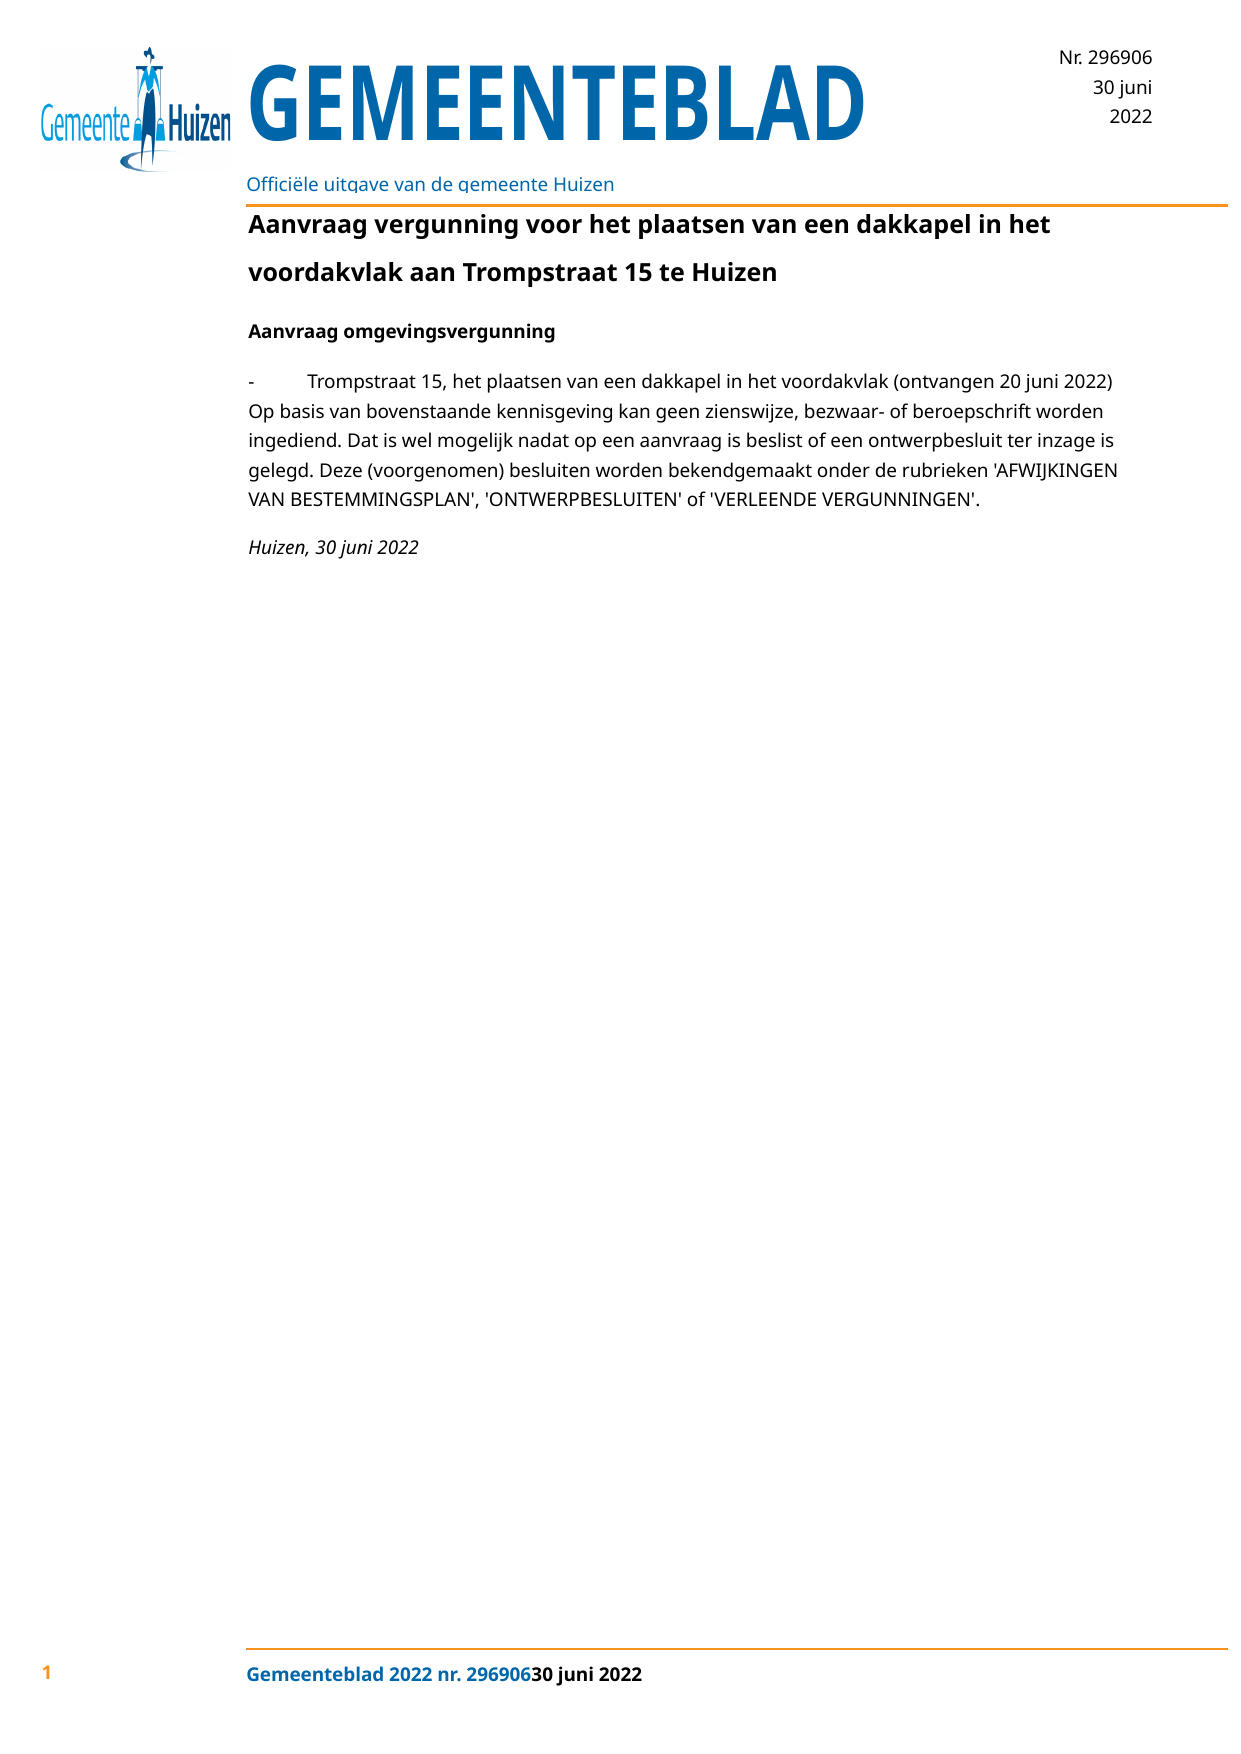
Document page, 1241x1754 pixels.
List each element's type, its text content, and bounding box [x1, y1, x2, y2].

text Aanvraag omgevingsvergunning [248, 318, 1152, 344]
list Trompstraat 15, het plaatsen van een dakkapel in het voordakvlak (ontvangen 20 juni 2022) [248, 368, 1152, 394]
text Op basis van bovenstaande kennisgeving kan geen zienswijze, bezwaar- of beroepschrift worden ingediend. Dat is wel mogelijk nadat op een aanvraag is beslist of een ontwerpbesluit ter inzage is gelegd. Deze (voorgenomen) besluiten worden bekendgemaakt onder de rubrieken 'AFWIJKINGEN VAN BESTEMMINGSPLAN', 'ONTWERPBESLUITEN' of 'VERLEENDE VERGUNNINGEN'. [248, 398, 1152, 512]
text Aanvraag vergunning voor het plaatsen van een dakkapel in het voordakvlak aan Trompstraat 15 te Huizen [248, 207, 1152, 288]
text Huizen, 30 juni 2022 [248, 534, 1152, 560]
picture [41, 47, 231, 172]
